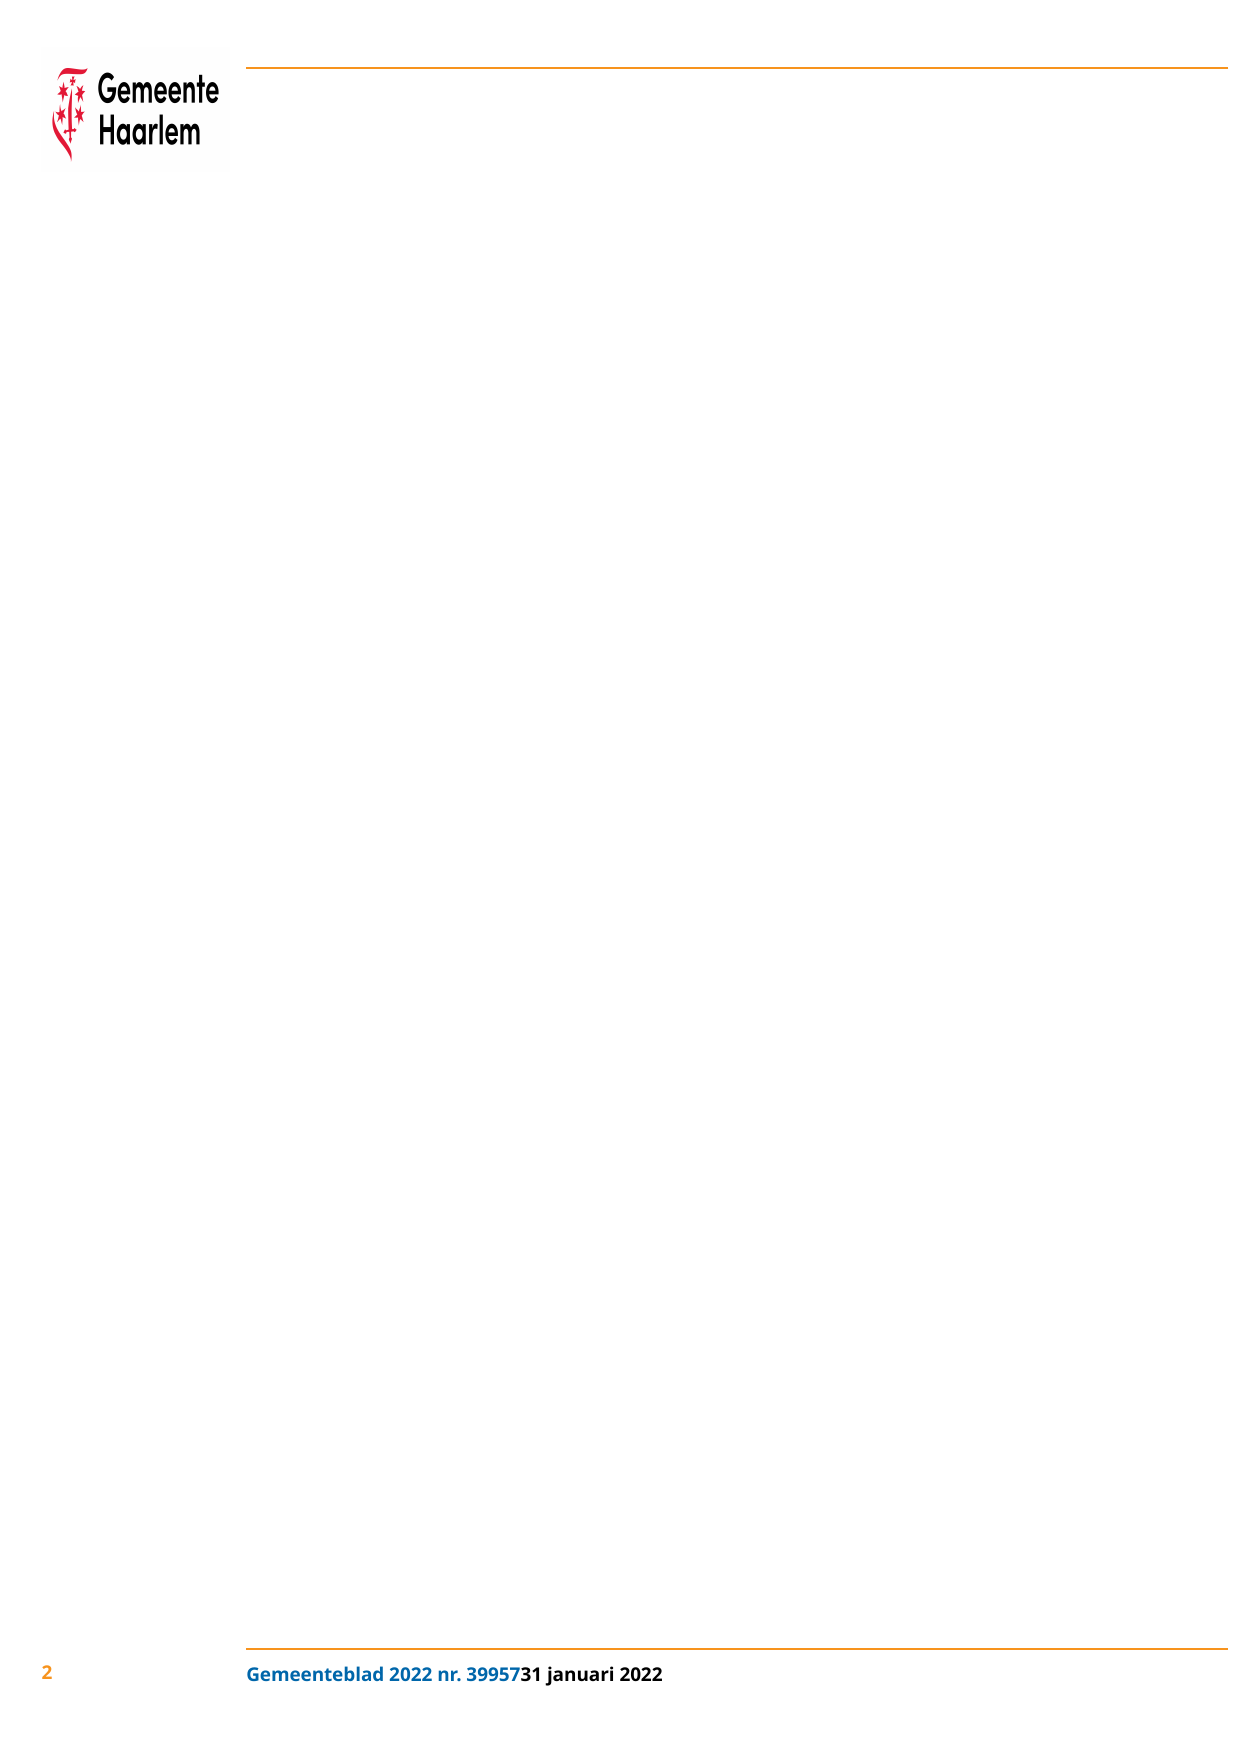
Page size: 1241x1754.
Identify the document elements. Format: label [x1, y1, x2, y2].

picture [41, 47, 231, 172]
